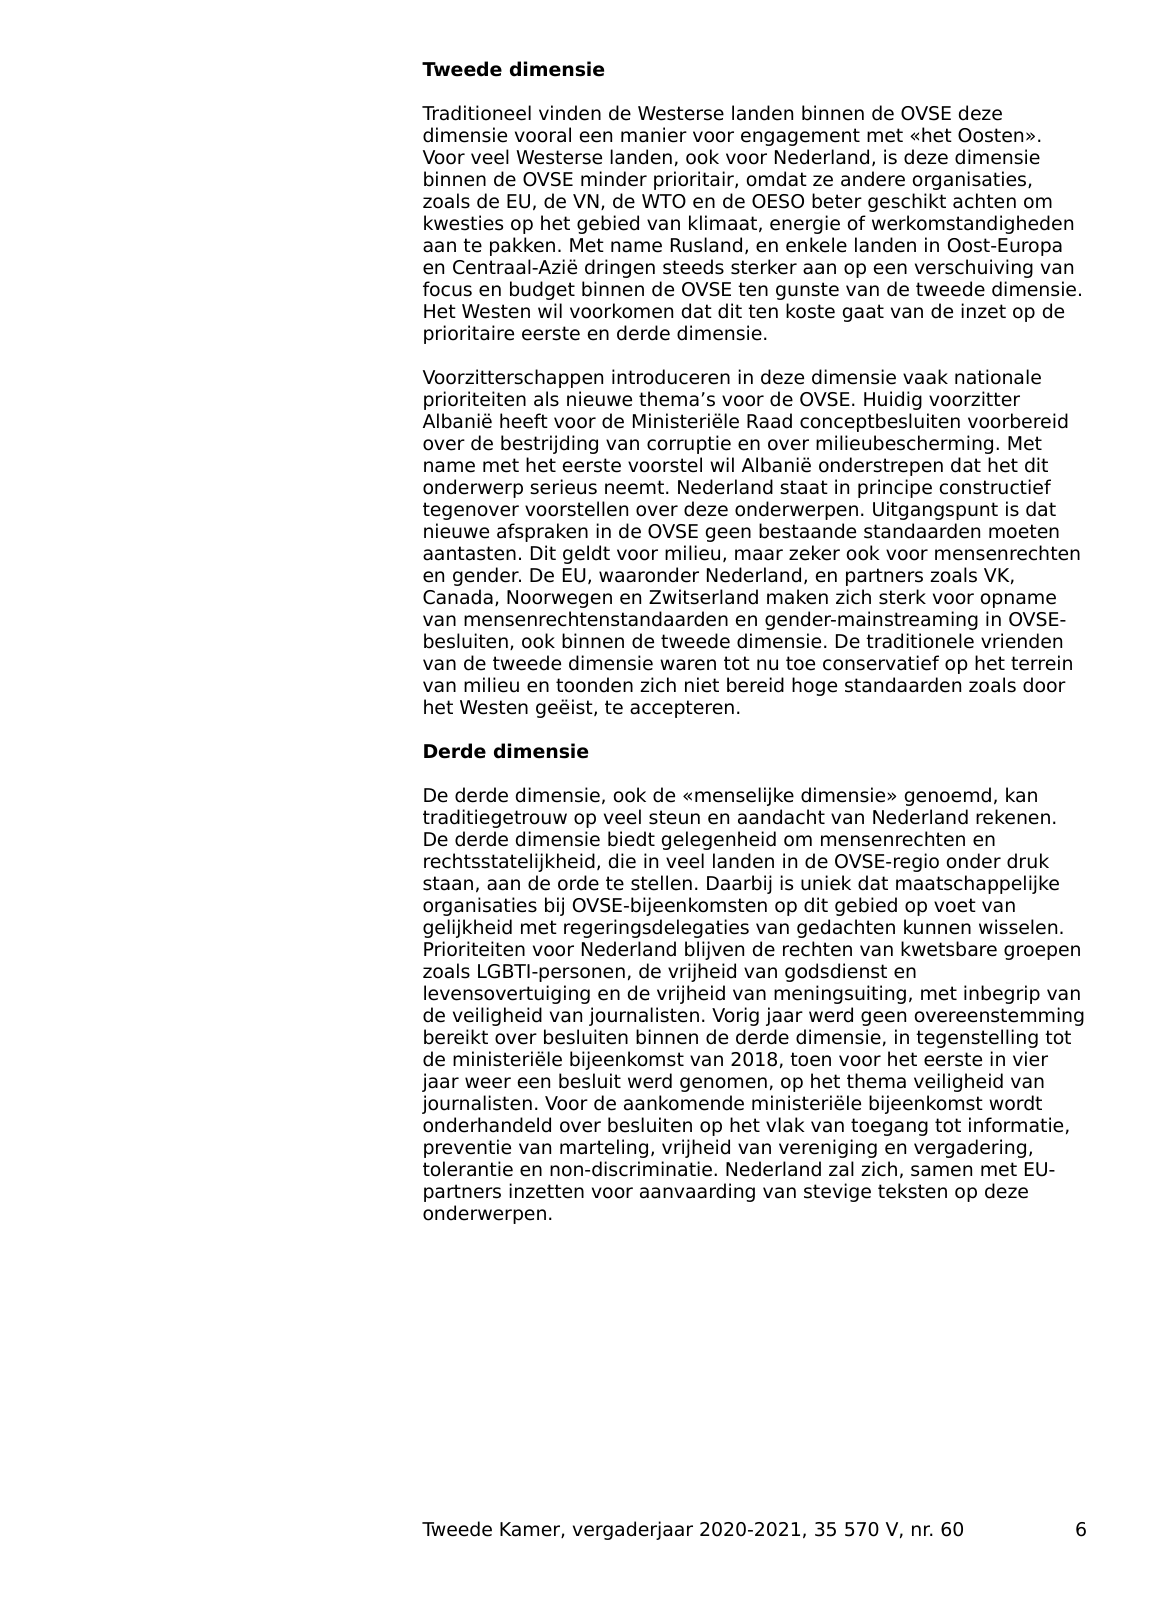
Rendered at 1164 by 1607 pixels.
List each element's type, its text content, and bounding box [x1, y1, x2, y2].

subtitle Derde dimensie [422, 741, 1087, 763]
subtitle Tweede dimensie [422, 59, 1087, 81]
text Traditioneel vinden de Westerse landen binnen de OVSE deze dimensie vooral een manier voor engagement met «het Oosten». Voor veel Westerse landen, ook voor Nederland, is deze dimensie binnen de OVSE minder prioritair, omdat ze andere organisaties, zoals de EU, de VN, de WTO en de OESO beter geschikt achten om kwesties op het gebied van klimaat, energie of werkomstandigheden aan te pakken. Met name Rusland, en enkele landen in Oost-Europa en Centraal-Azië dringen steeds sterker aan op een verschuiving van focus en budget binnen de OVSE ten gunste van de tweede dimensie. Het Westen wil voorkomen dat dit ten koste gaat van de inzet op de prioritaire eerste en derde dimensie. [422, 103, 1087, 345]
text Voorzitterschappen introduceren in deze dimensie vaak nationale prioriteiten als nieuwe thema’s voor de OVSE. Huidig voorzitter Albanië heeft voor de Ministeriële Raad conceptbesluiten voorbereid over de bestrijding van corruptie en over milieubescherming. Met name met het eerste voorstel wil Albanië onderstrepen dat het dit onderwerp serieus neemt. Nederland staat in principe constructief tegenover voorstellen over deze onderwerpen. Uitgangspunt is dat nieuwe afspraken in de OVSE geen bestaande standaarden moeten aantasten. Dit geldt voor milieu, maar zeker ook voor mensenrechten en gender. De EU, waaronder Nederland, en partners zoals VK, Canada, Noorwegen en Zwitserland maken zich sterk voor opname van mensenrechtenstandaarden en gender-mainstreaming in OVSE-besluiten, ook binnen de tweede dimensie. De traditionele vrienden van de tweede dimensie waren tot nu toe conservatief op het terrein van milieu en toonden zich niet bereid hoge standaarden zoals door het Westen geëist, te accepteren. [422, 367, 1087, 719]
text De derde dimensie, ook de «menselijke dimensie» genoemd, kan traditiegetrouw op veel steun en aandacht van Nederland rekenen. De derde dimensie biedt gelegenheid om mensenrechten en rechtsstatelijkheid, die in veel landen in de OVSE-regio onder druk staan, aan de orde te stellen. Daarbij is uniek dat maatschappelijke organisaties bij OVSE-bijeenkomsten op dit gebied op voet van gelijkheid met regeringsdelegaties van gedachten kunnen wisselen. Prioriteiten voor Nederland blijven de rechten van kwetsbare groepen zoals LGBTI-personen, de vrijheid van godsdienst en levensovertuiging en de vrijheid van meningsuiting, met inbegrip van de veiligheid van journalisten. Vorig jaar werd geen overeenstemming bereikt over besluiten binnen de derde dimensie, in tegenstelling tot de ministeriële bijeenkomst van 2018, toen voor het eerste in vier jaar weer een besluit werd genomen, op het thema veiligheid van journalisten. Voor de aankomende ministeriële bijeenkomst wordt onderhandeld over besluiten op het vlak van toegang tot informatie, preventie van marteling, vrijheid van vereniging en vergadering, tolerantie en non-discriminatie. Nederland zal zich, samen met EU-partners inzetten voor aanvaarding van stevige teksten op deze onderwerpen. [422, 785, 1087, 1225]
